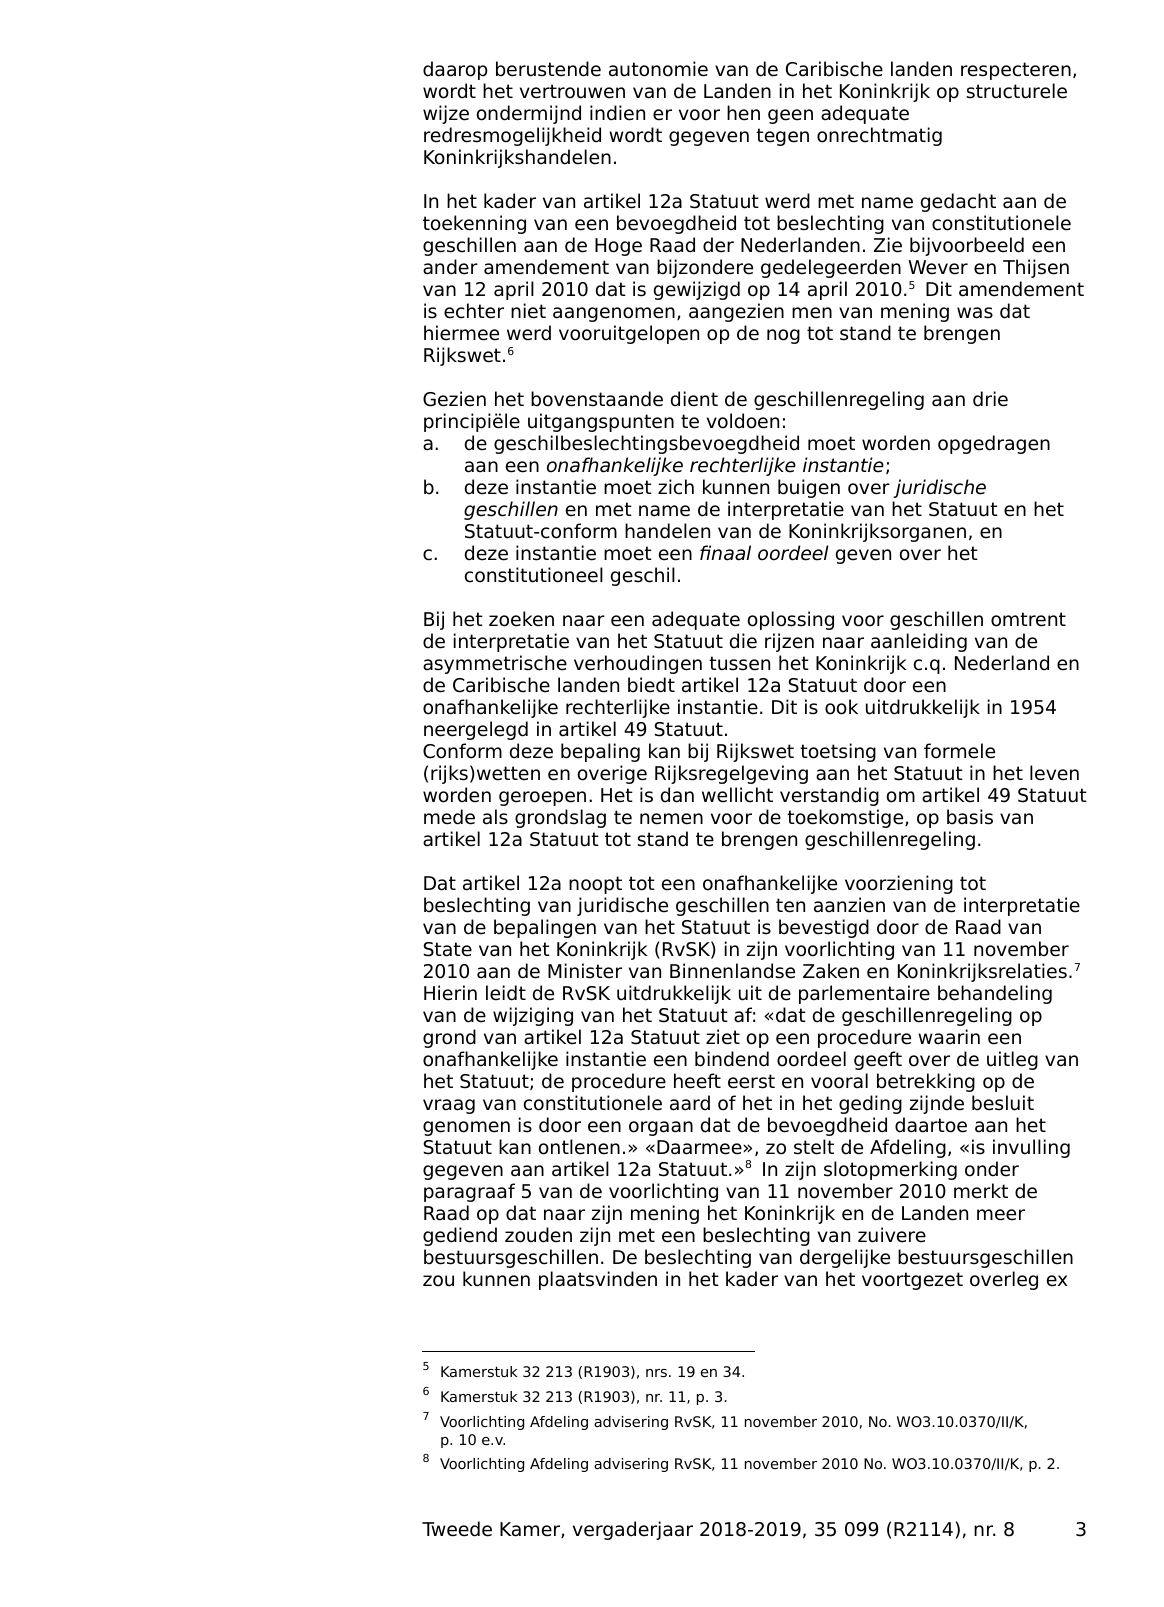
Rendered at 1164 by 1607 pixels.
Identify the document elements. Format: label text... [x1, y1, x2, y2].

text Conform deze bepaling kan bij Rijkswet toetsing van formele (rijks)wetten en overige Rijksregelgeving aan het Statuut in het leven worden geroepen. Het is dan wellicht verstandig om artikel 49 Statuut mede als grondslag te nemen voor de toekomstige, op basis van artikel 12a Statuut tot stand te brengen geschillenregeling. [422, 741, 1087, 851]
text Kamerstuk 32 213 (R1903), nrs. 19 en 34. [422, 1360, 1087, 1382]
text a. de geschilbeslechtingsbevoegdheid moet worden opgedragen aan een onafhankelijke rechterlijke instantie; [422, 433, 1087, 477]
text Voorlichting Afdeling advisering RvSK, 11 november 2010, No. WO3.10.0370/II/K, p. 10 e.v. [422, 1410, 1087, 1449]
text Dat artikel 12a noopt tot een onafhankelijke voorziening tot beslechting van juridische geschillen ten aanzien van de interpretatie van de bepalingen van het Statuut is bevestigd door de Raad van State van het Koninkrijk (RvSK) in zijn voorlichting van 11 november 2010 aan de Minister van Binnenlandse Zaken en Koninkrijksrelaties. Hierin leidt de RvSK uitdrukkelijk uit de parlementaire behandeling van de wijziging van het Statuut af: «dat de geschillenregeling op grond van artikel 12a Statuut ziet op een procedure waarin een onafhankelijke instantie een bindend oordeel geeft over de uitleg van het Statuut; de procedure heeft eerst en vooral betrekking op de vraag van constitutionele aard of het in het geding zijnde besluit genomen is door een orgaan dat de bevoegdheid daartoe aan het Statuut kan ontlenen.» «Daarmee», zo stelt de Afdeling, «is invulling gegeven aan artikel 12a Statuut.» In zijn slotopmerking onder paragraaf 5 van de voorlichting van 11 november 2010 merkt de Raad op dat naar zijn mening het Koninkrijk en de Landen meer gediend zouden zijn met een beslechting van zuivere bestuursgeschillen. De beslechting van dergelijke bestuursgeschillen zou kunnen plaatsvinden in het kader van het voortgezet overleg ex [422, 873, 1087, 1291]
text c. deze instantie moet een finaal oordeel geven over het constitutioneel geschil. [422, 543, 1087, 587]
text Kamerstuk 32 213 (R1903), nr. 11, p. 3. [422, 1385, 1087, 1407]
text In het kader van artikel 12a Statuut werd met name gedacht aan de toekenning van een bevoegdheid tot beslechting van constitutionele geschillen aan de Hoge Raad der Nederlanden. Zie bijvoorbeeld een ander amendement van bijzondere gedelegeerden Wever en Thijsen van 12 april 2010 dat is gewijzigd op 14 april 2010. Dit amendement is echter niet aangenomen, aangezien men van mening was dat hiermee werd vooruitgelopen op de nog tot stand te brengen Rijkswet. [422, 191, 1087, 367]
text Gezien het bovenstaande dient de geschillenregeling aan drie principiële uitgangspunten te voldoen: [422, 389, 1087, 433]
text daarop berustende autonomie van de Caribische landen respecteren, wordt het vertrouwen van de Landen in het Koninkrijk op structurele wijze ondermijnd indien er voor hen geen adequate redresmogelijkheid wordt gegeven tegen onrechtmatig Koninkrijkshandelen. [422, 59, 1087, 169]
text Voorlichting Afdeling advisering RvSK, 11 november 2010 No. WO3.10.0370/II/K, p. 2. [422, 1452, 1087, 1474]
text Bij het zoeken naar een adequate oplossing voor geschillen omtrent de interpretatie van het Statuut die rijzen naar aanleiding van de asymmetrische verhoudingen tussen het Koninkrijk c.q. Nederland en de Caribische landen biedt artikel 12a Statuut door een onafhankelijke rechterlijke instantie. Dit is ook uitdrukkelijk in 1954 neergelegd in artikel 49 Statuut. [422, 609, 1087, 741]
text b. deze instantie moet zich kunnen buigen over juridische geschillen en met name de interpretatie van het Statuut en het Statuut-conform handelen van de Koninkrijksorganen, en [422, 477, 1087, 543]
